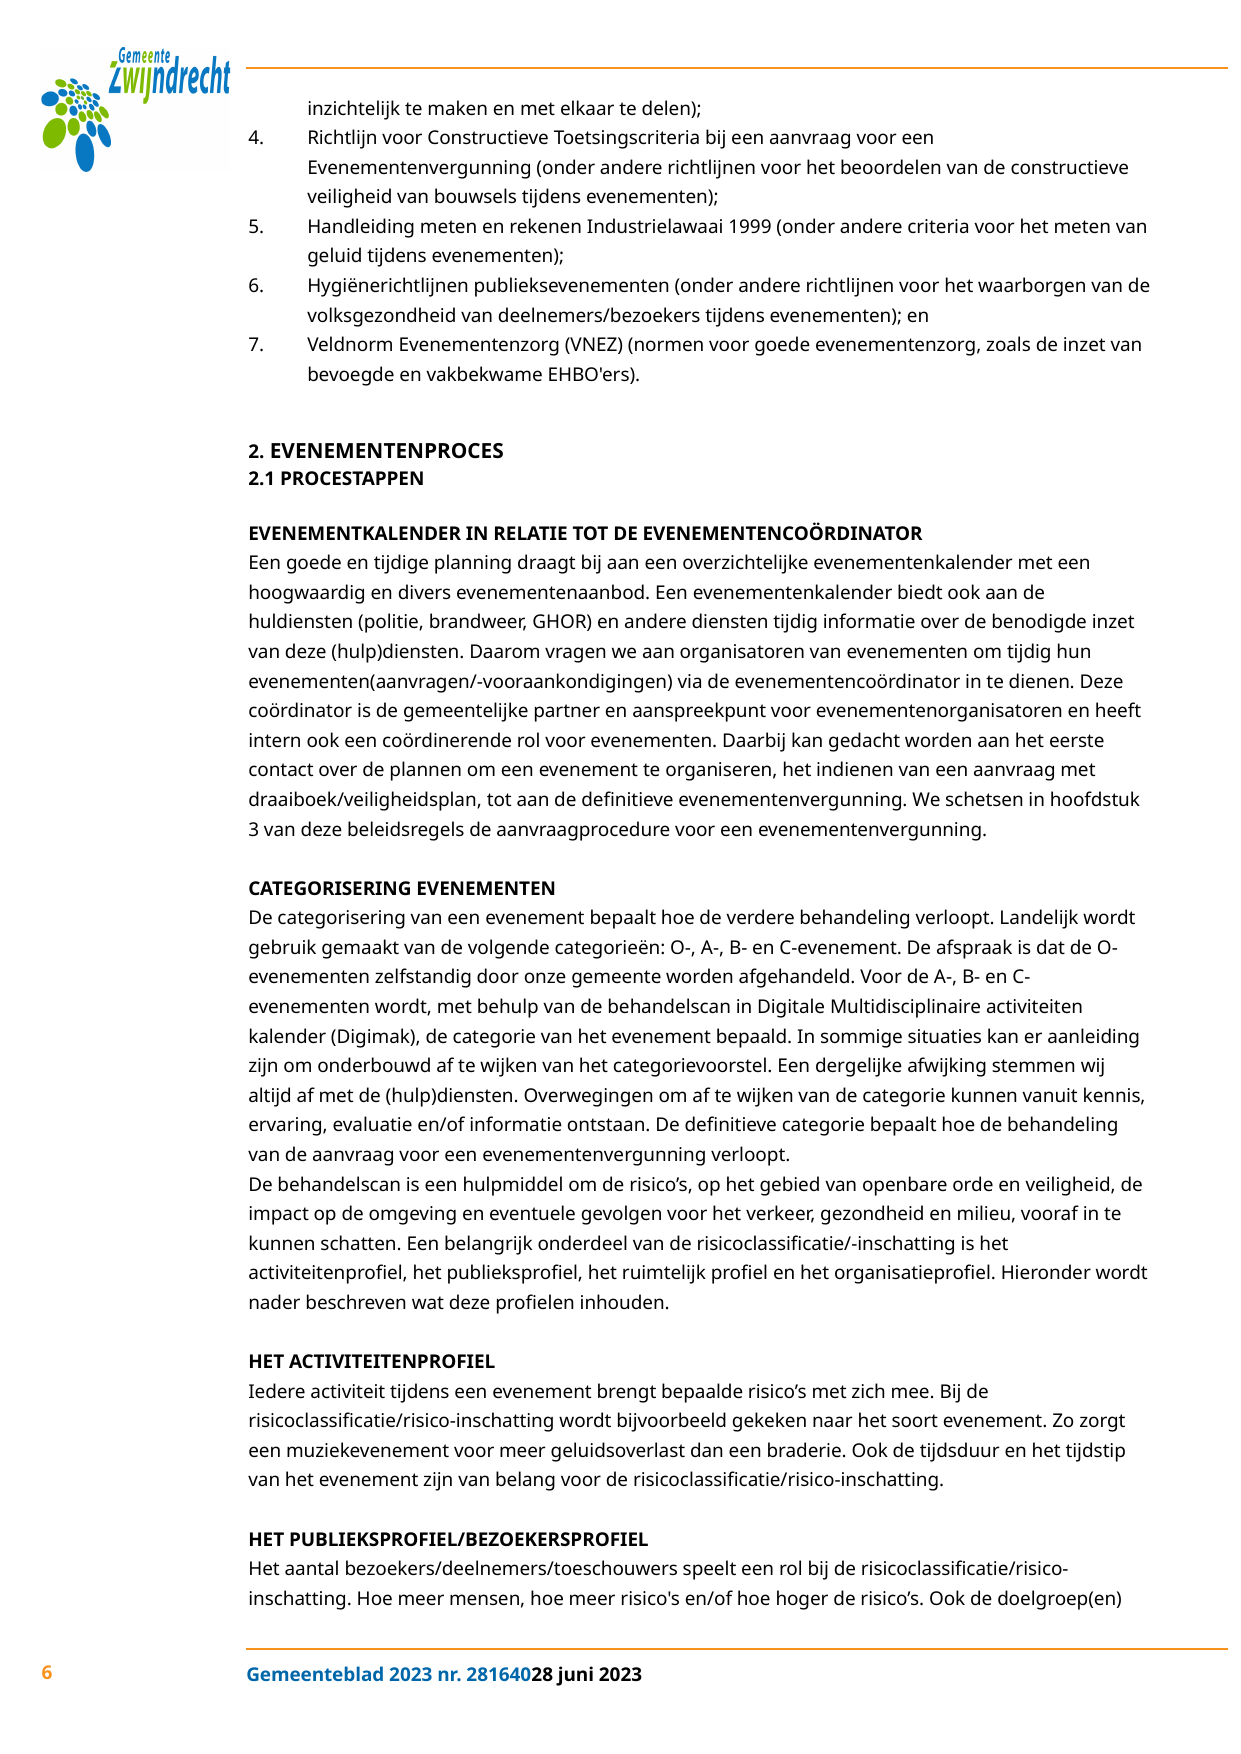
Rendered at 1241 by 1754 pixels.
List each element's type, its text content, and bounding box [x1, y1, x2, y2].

list Handleiding meten en rekenen Industrielawaai 1999 (onder andere criteria voor het meten van geluid tijdens evenementen); [248, 213, 1152, 268]
text HET ACTIVITEITENPROFIEL [248, 1348, 1152, 1374]
text EVENEMENTKALENDER IN RELATIE TOT DE EVENEMENTENCOÖRDINATOR [248, 520, 1152, 546]
text De categorisering van een evenement bepaalt hoe de verdere behandeling verloopt. Landelijk wordt gebruik gemaakt van de volgende categorieën: O-, A-, B- en C-evenement. De afspraak is dat de O-evenementen zelfstandig door onze gemeente worden afgehandeld. Voor de A-, B- en C-evenementen wordt, met behulp van de behandelscan in Digitale Multidisciplinaire activiteiten kalender (Digimak), de categorie van het evenement bepaald. In sommige situaties kan er aanleiding zijn om onderbouwd af te wijken van het categorievoorstel. Een dergelijke afwijking stemmen wij altijd af met de (hulp)diensten. Overwegingen om af te wijken van de categorie kunnen vanuit kennis, ervaring, evaluatie en/of informatie ontstaan. De definitieve categorie bepaalt hoe de behandeling van de aanvraag voor een evenementenvergunning verloopt. [248, 904, 1152, 1167]
text 2. EVENEMENTENPROCES [248, 436, 1152, 465]
text Het aantal bezoekers/deelnemers/toeschouwers speelt een rol bij de risicoclassificatie/risico-inschatting. Hoe meer mensen, hoe meer risico's en/of hoe hoger de risico’s. Ook de doelgroep(en) [248, 1555, 1152, 1611]
text De behandelscan is een hulpmiddel om de risico’s, op het gebied van openbare orde en veiligheid, de impact op de omgeving en eventuele gevolgen voor het verkeer, gezondheid en milieu, vooraf in te kunnen schatten. Een belangrijk onderdeel van de risicoclassificatie/-inschatting is het activiteitenprofiel, het publieksprofiel, het ruimtelijk profiel en het organisatieprofiel. Hieronder wordt nader beschreven wat deze profielen inhouden. [248, 1171, 1152, 1315]
text HET PUBLIEKSPROFIEL/BEZOEKERSPROFIEL [248, 1526, 1152, 1552]
text Iedere activiteit tijdens een evenement brengt bepaalde risico’s met zich mee. Bij de risicoclassificatie/risico-inschatting wordt bijvoorbeeld gekeken naar het soort evenement. Zo zorgt een muziekevenement voor meer geluidsoverlast dan een braderie. Ook de tijdsduur en het tijdstip van het evenement zijn van belang voor de risicoclassificatie/risico-inschatting. [248, 1378, 1152, 1492]
list inzichtelijk te maken en met elkaar te delen); [248, 95, 1152, 121]
picture [41, 47, 231, 172]
text CATEGORISERING EVENEMENTEN [248, 875, 1152, 901]
list Richtlijn voor Constructieve Toetsingscriteria bij een aanvraag voor een Evenementenvergunning (onder andere richtlijnen voor het beoordelen van de constructieve veiligheid van bouwsels tijdens evenementen); [248, 124, 1152, 209]
list Hygiënerichtlijnen publieksevenementen (onder andere richtlijnen voor het waarborgen van de volksgezondheid van deelnemers/bezoekers tijdens evenementen); en [248, 272, 1152, 328]
text Een goede en tijdige planning draagt bij aan een overzichtelijke evenementenkalender met een hoogwaardig en divers evenementenaanbod. Een evenementenkalender biedt ook aan de huldiensten (politie, brandweer, GHOR) en andere diensten tijdig informatie over de benodigde inzet van deze (hulp)diensten. Daarom vragen we aan organisatoren van evenementen om tijdig hun evenementen(aanvragen/-vooraankondigingen) via de evenementencoördinator in te dienen. Deze coördinator is de gemeentelijke partner en aanspreekpunt voor evenementenorganisatoren en heeft intern ook een coördinerende rol voor evenementen. Daarbij kan gedacht worden aan het eerste contact over de plannen om een evenement te organiseren, het indienen van een aanvraag met draaiboek/veiligheidsplan, tot aan de definitieve evenementenvergunning. We schetsen in hoofdstuk 3 van deze beleidsregels de aanvraagprocedure voor een evenementenvergunning. [248, 549, 1152, 842]
text 2.1 PROCESTAPPEN [248, 465, 1152, 490]
list Veldnorm Evenementenzorg (VNEZ) (normen voor goede evenementenzorg, zoals de inzet van bevoegde en vakbekwame EHBO'ers). [248, 331, 1152, 387]
